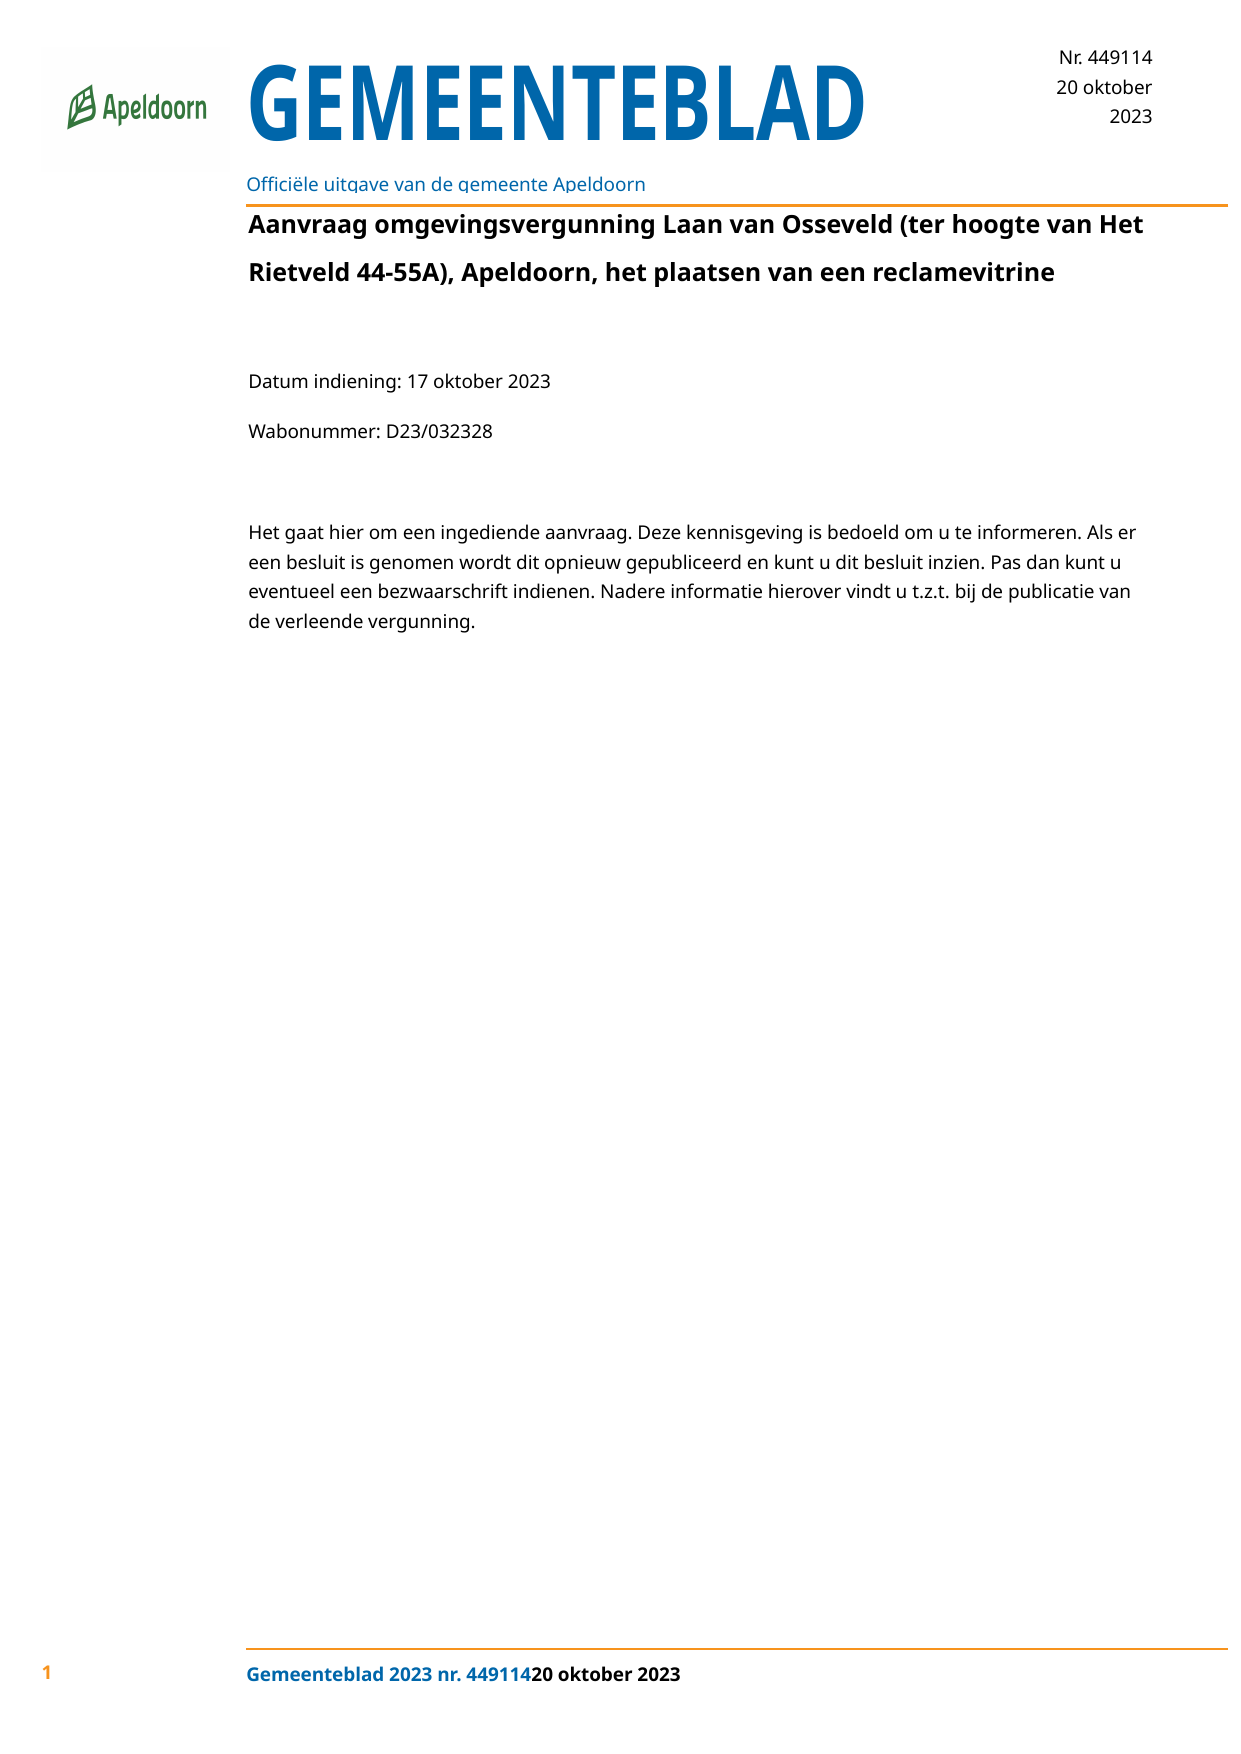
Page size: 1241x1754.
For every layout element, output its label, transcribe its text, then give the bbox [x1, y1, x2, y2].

text Het gaat hier om een ingediende aanvraag. Deze kennisgeving is bedoeld om u te informeren. Als er een besluit is genomen wordt dit opnieuw gepubliceerd en kunt u dit besluit inzien. Pas dan kunt u eventueel een bezwaarschrift indienen. Nadere informatie hierover vindt u t.z.t. bij de publicatie van de verleende vergunning. [248, 519, 1152, 634]
text Aanvraag omgevingsvergunning Laan van Osseveld (ter hoogte van Het Rietveld 44-55A), Apeldoorn, het plaatsen van een reclamevitrine [248, 207, 1152, 288]
text Wabonummer: D23/032328 [248, 419, 1152, 444]
picture [41, 47, 231, 172]
text Datum indiening: 17 oktober 2023 [248, 368, 1152, 394]
